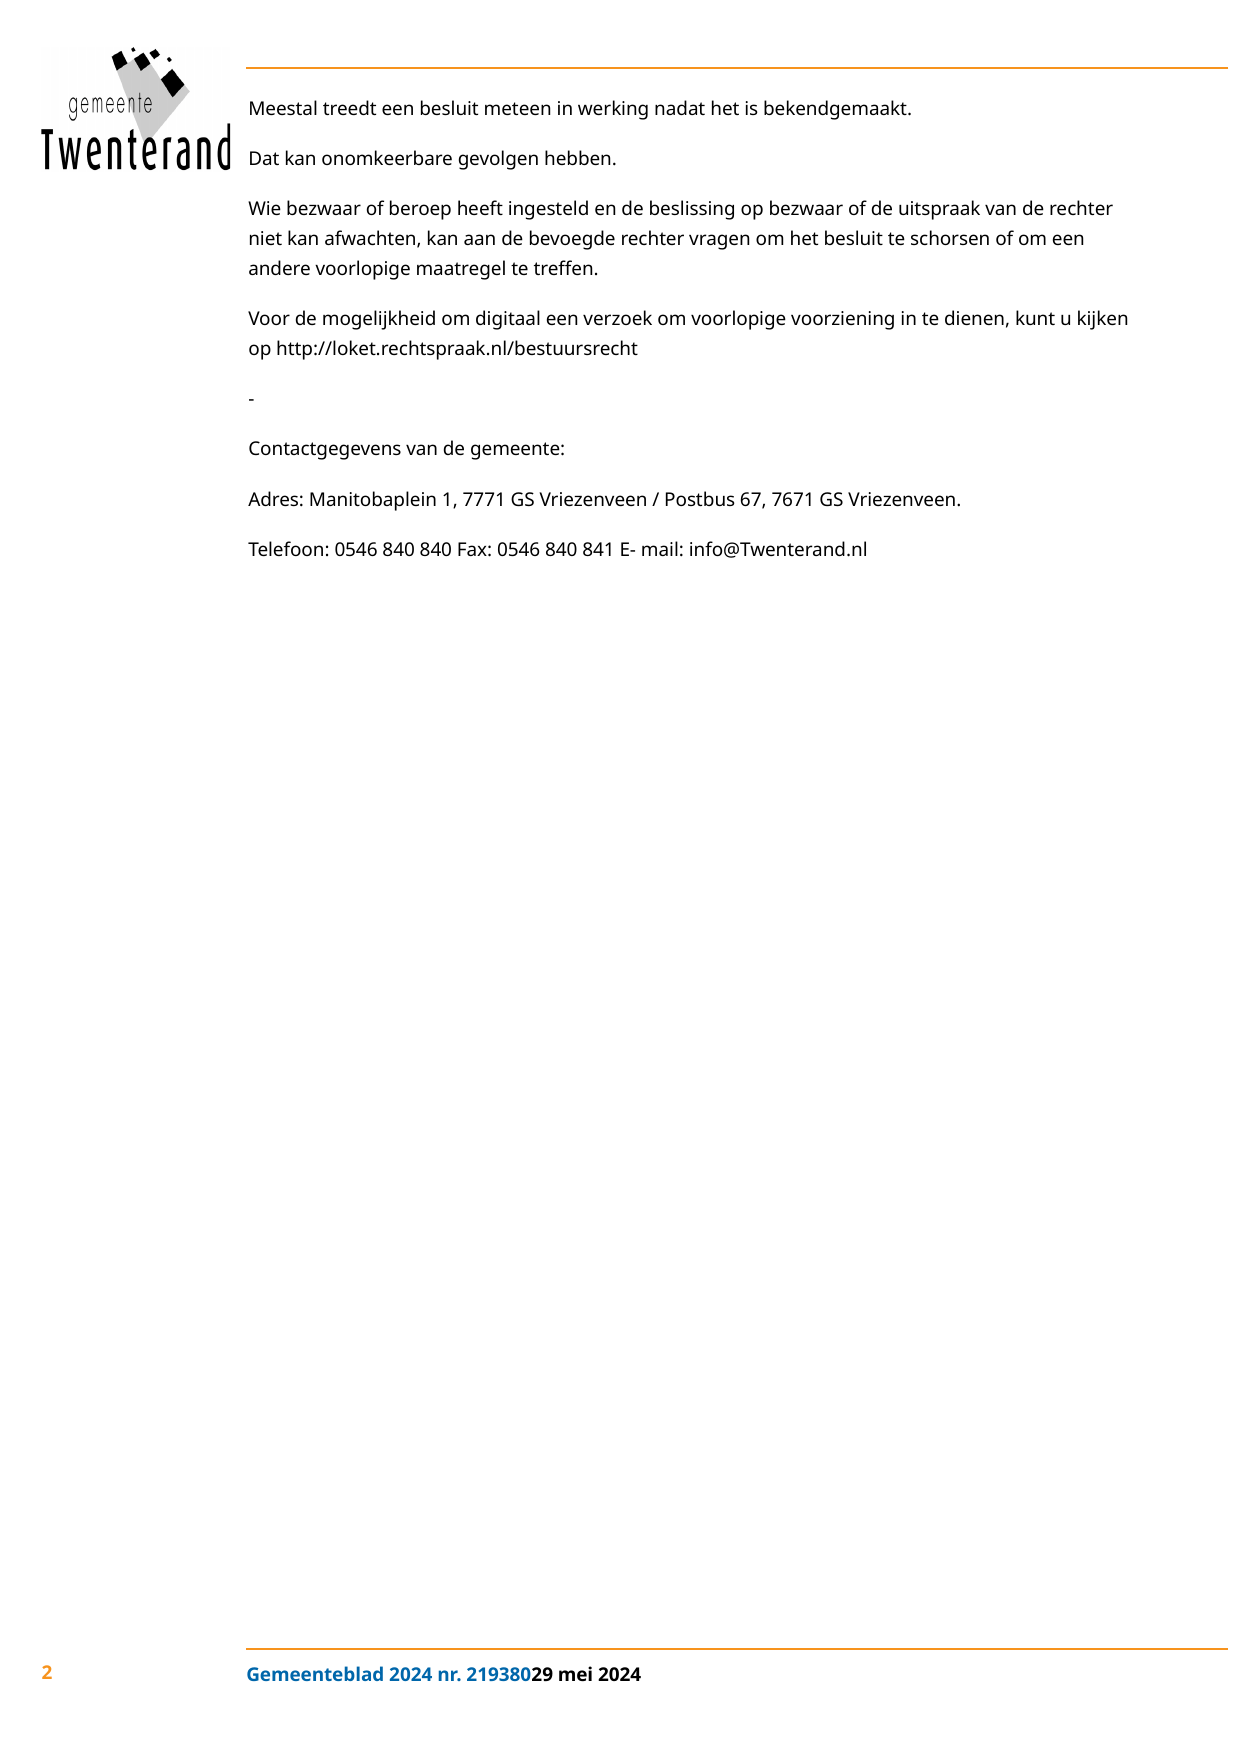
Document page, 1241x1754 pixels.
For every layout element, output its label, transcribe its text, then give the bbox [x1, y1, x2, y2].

text Meestal treedt een besluit meteen in werking nadat het is bekendgemaakt. [248, 95, 1152, 121]
text Contactgegevens van de gemeente: [248, 436, 1152, 461]
text - [248, 385, 1152, 411]
text Voor de mogelijkheid om digitaal een verzoek om voorlopige voorziening in te dienen, kunt u kijken op http://loket.rechtspraak.nl/bestuursrecht [248, 305, 1152, 361]
text Telefoon: 0546 840 840 Fax: 0546 840 841 E- mail: info@Twenterand.nl [248, 536, 1152, 562]
text Wie bezwaar of beroep heeft ingesteld en de beslissing op bezwaar of de uitspraak van de rechter niet kan afwachten, kan aan de bevoegde rechter vragen om het besluit te schorsen of om een andere voorlopige maatregel te treffen. [248, 196, 1152, 281]
text Dat kan onomkeerbare gevolgen hebben. [248, 145, 1152, 171]
text Adres: Manitobaplein 1, 7771 GS Vriezenveen / Postbus 67, 7671 GS Vriezenveen. [248, 486, 1152, 512]
picture [41, 47, 231, 172]
